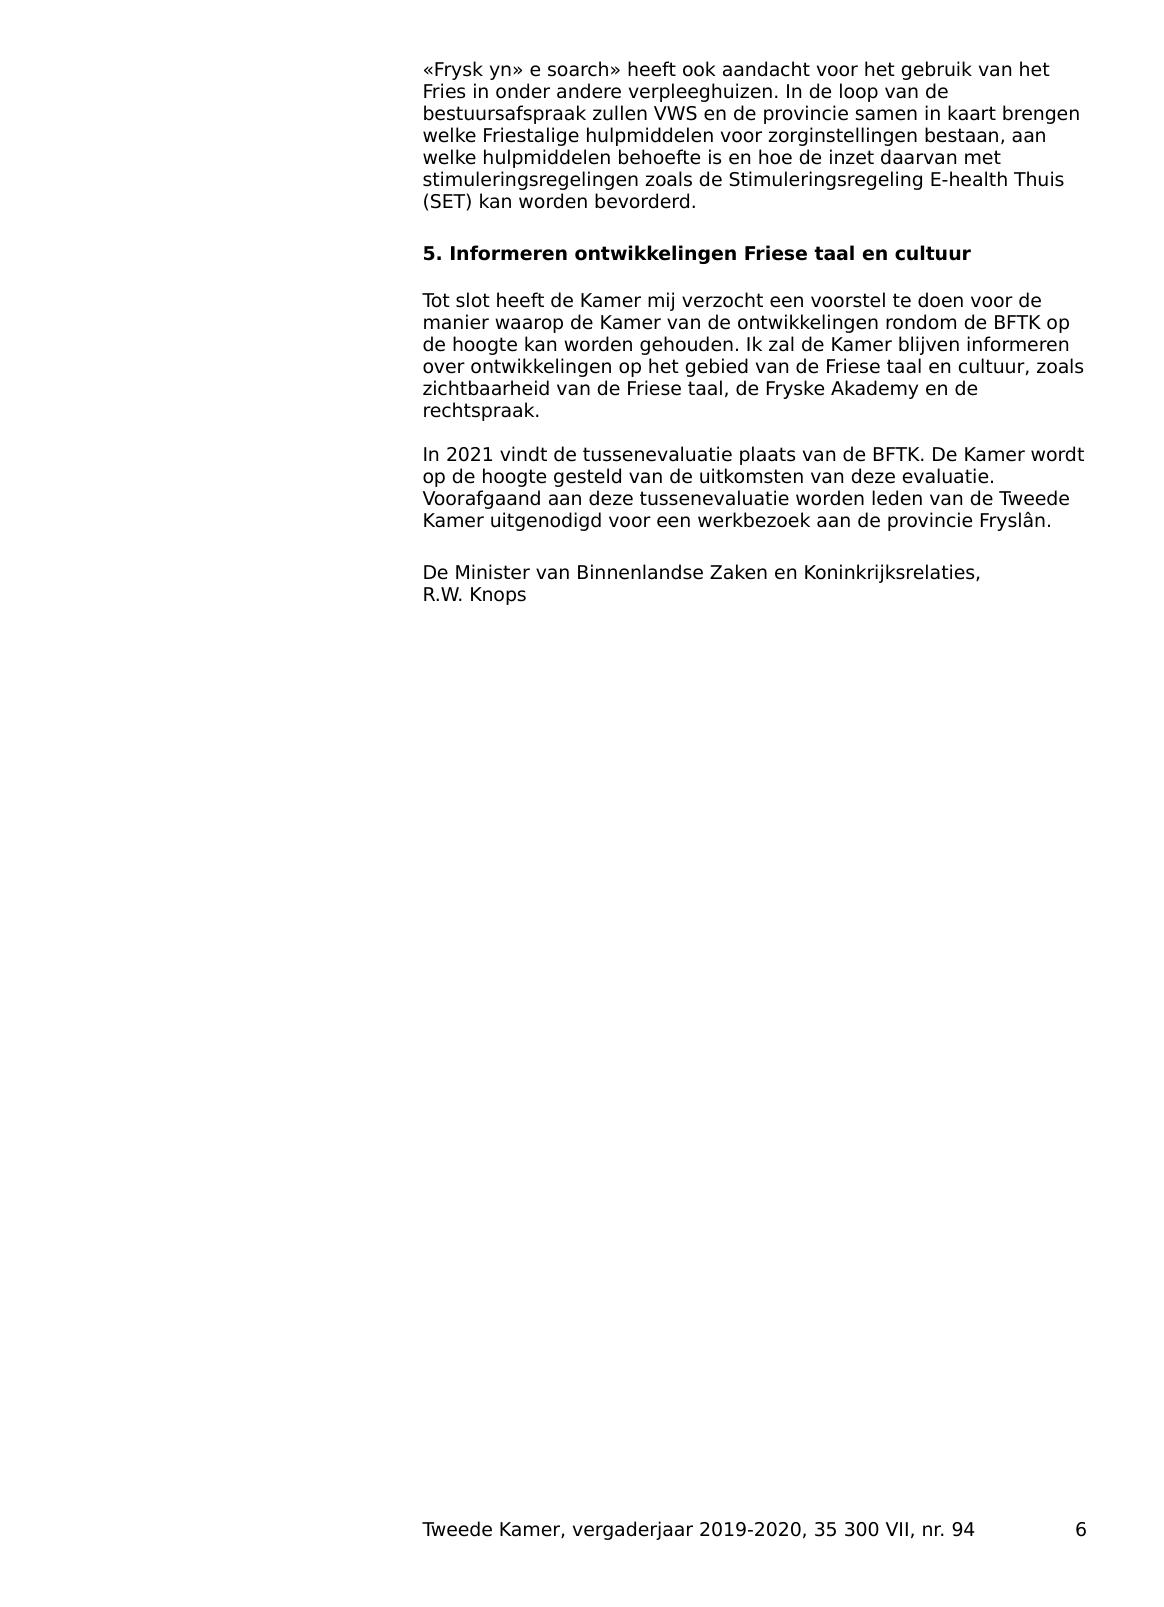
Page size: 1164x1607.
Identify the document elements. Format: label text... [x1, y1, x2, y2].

text «Frysk yn» e soarch» heeft ook aandacht voor het gebruik van het Fries in onder andere verpleeghuizen. In de loop van de bestuursafspraak zullen VWS en de provincie samen in kaart brengen welke Friestalige hulpmiddelen voor zorginstellingen bestaan, aan welke hulpmiddelen behoefte is en hoe de inzet daarvan met stimuleringsregelingen zoals de Stimuleringsregeling E-health Thuis (SET) kan worden bevorderd. [422, 59, 1087, 213]
text Tot slot heeft de Kamer mij verzocht een voorstel te doen voor de manier waarop de Kamer van de ontwikkelingen rondom de BFTK op de hoogte kan worden gehouden. Ik zal de Kamer blijven informeren over ontwikkelingen op het gebied van de Friese taal en cultuur, zoals zichtbaarheid van de Friese taal, de Fryske Akademy en de rechtspraak. [422, 290, 1087, 422]
text De Minister van Binnenlandse Zaken en Koninkrijksrelaties, R.W. Knops [422, 562, 1087, 606]
subtitle 5. Informeren ontwikkelingen Friese taal en cultuur [422, 243, 1087, 265]
text In 2021 vindt de tussenevaluatie plaats van de BFTK. De Kamer wordt op de hoogte gesteld van de uitkomsten van deze evaluatie. Voorafgaand aan deze tussenevaluatie worden leden van de Tweede Kamer uitgenodigd voor een werkbezoek aan de provincie Fryslân. [422, 444, 1087, 532]
